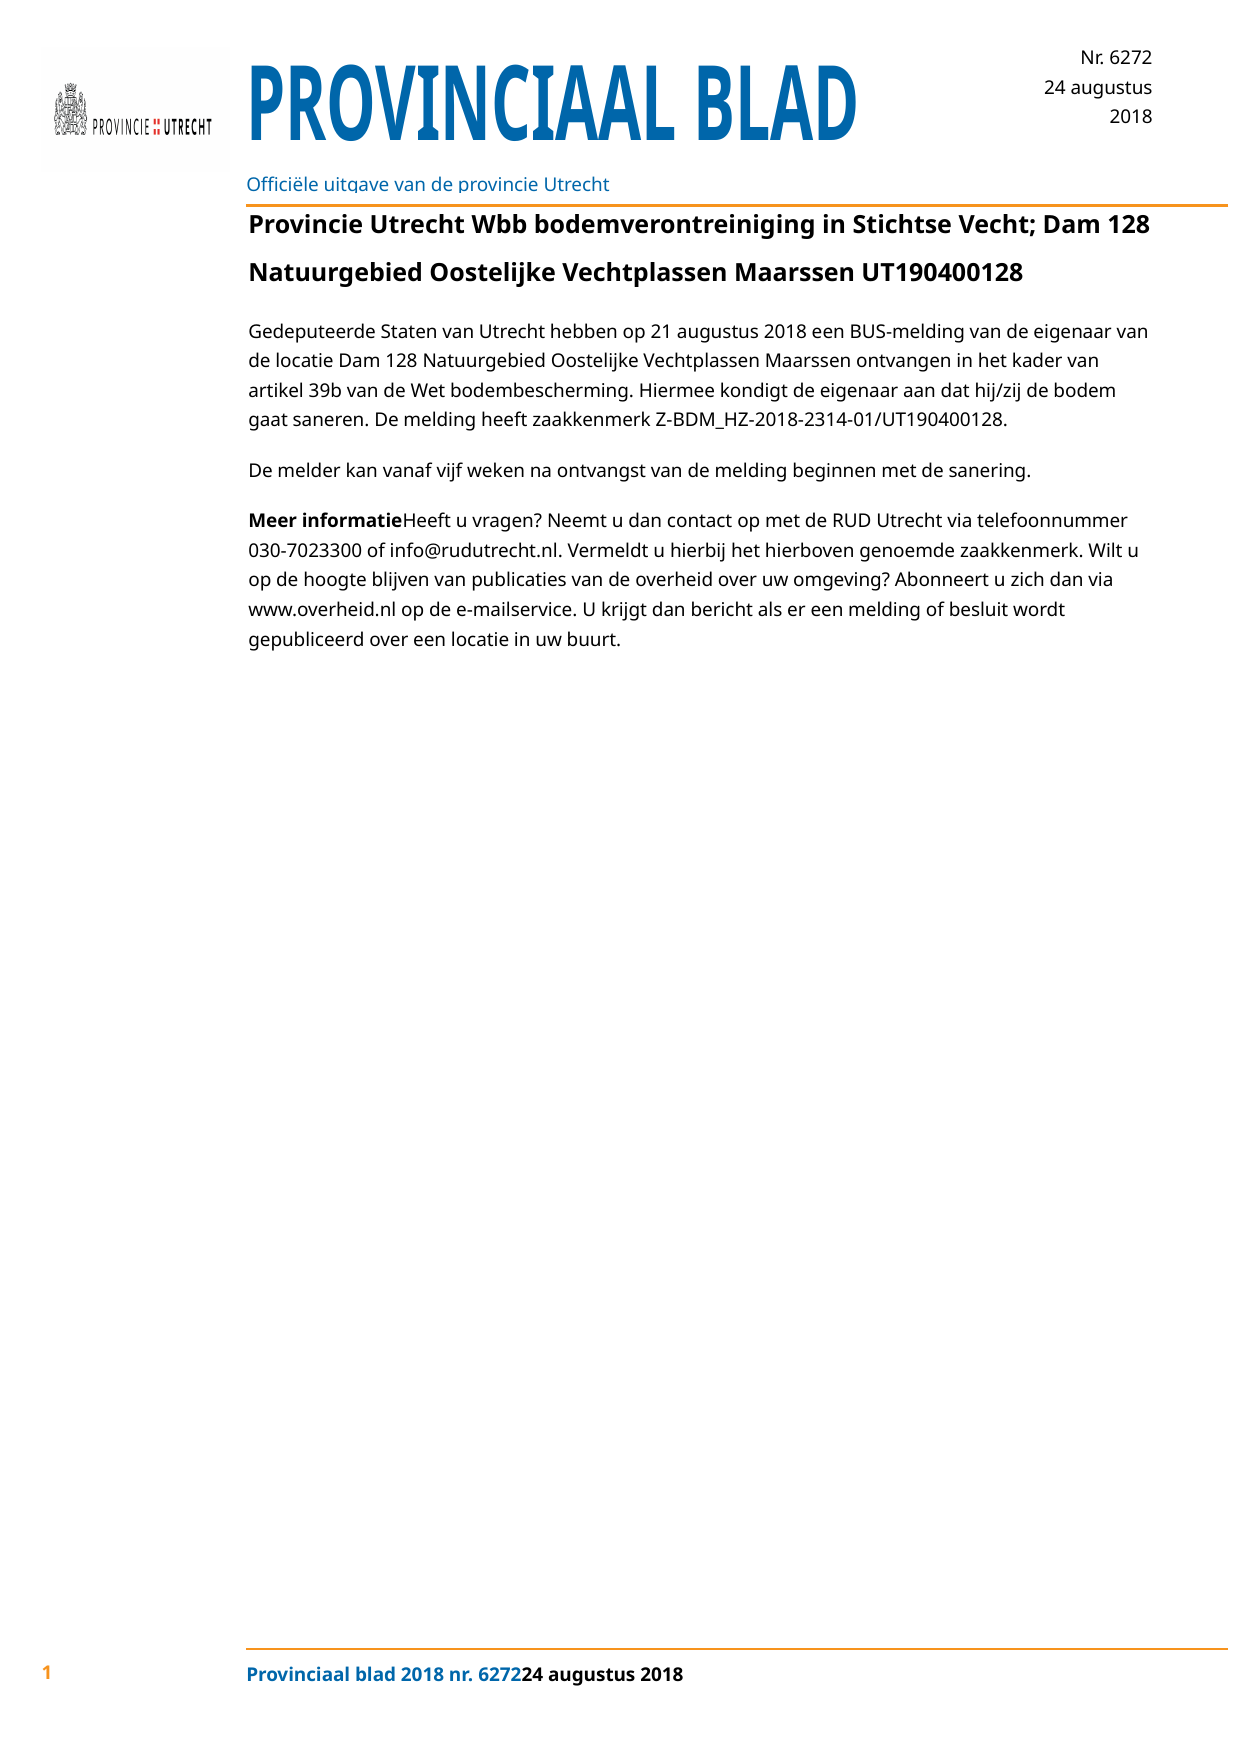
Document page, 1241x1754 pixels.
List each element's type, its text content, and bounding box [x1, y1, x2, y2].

text De melder kan vanaf vijf weken na ontvangst van de melding beginnen met de sanering. [248, 457, 1152, 483]
text Gedeputeerde Staten van Utrecht hebben op 21 augustus 2018 een BUS-melding van de eigenaar van de locatie Dam 128 Natuurgebied Oostelijke Vechtplassen Maarssen ontvangen in het kader van artikel 39b van de Wet bodembescherming. Hiermee kondigt de eigenaar aan dat hij/zij de bodem gaat saneren. De melding heeft zaakkenmerk Z-BDM_HZ-2018-2314-01/UT190400128. [248, 318, 1152, 432]
text Provincie Utrecht Wbb bodemverontreiniging in Stichtse Vecht; Dam 128 Natuurgebied Oostelijke Vechtplassen Maarssen UT190400128 [248, 207, 1152, 288]
text Meer informatieHeeft u vragen? Neemt u dan contact op met de RUD Utrecht via telefoonnummer 030-7023300 of info@rudutrecht.nl. Vermeldt u hierbij het hierboven genoemde zaakkenmerk. Wilt u op de hoogte blijven van publicaties van de overheid over uw omgeving? Abonneert u zich dan via www.overheid.nl op de e-mailservice. U krijgt dan bericht als er een melding of besluit wordt gepubliceerd over een locatie in uw buurt. [248, 507, 1152, 652]
picture [41, 47, 231, 172]
